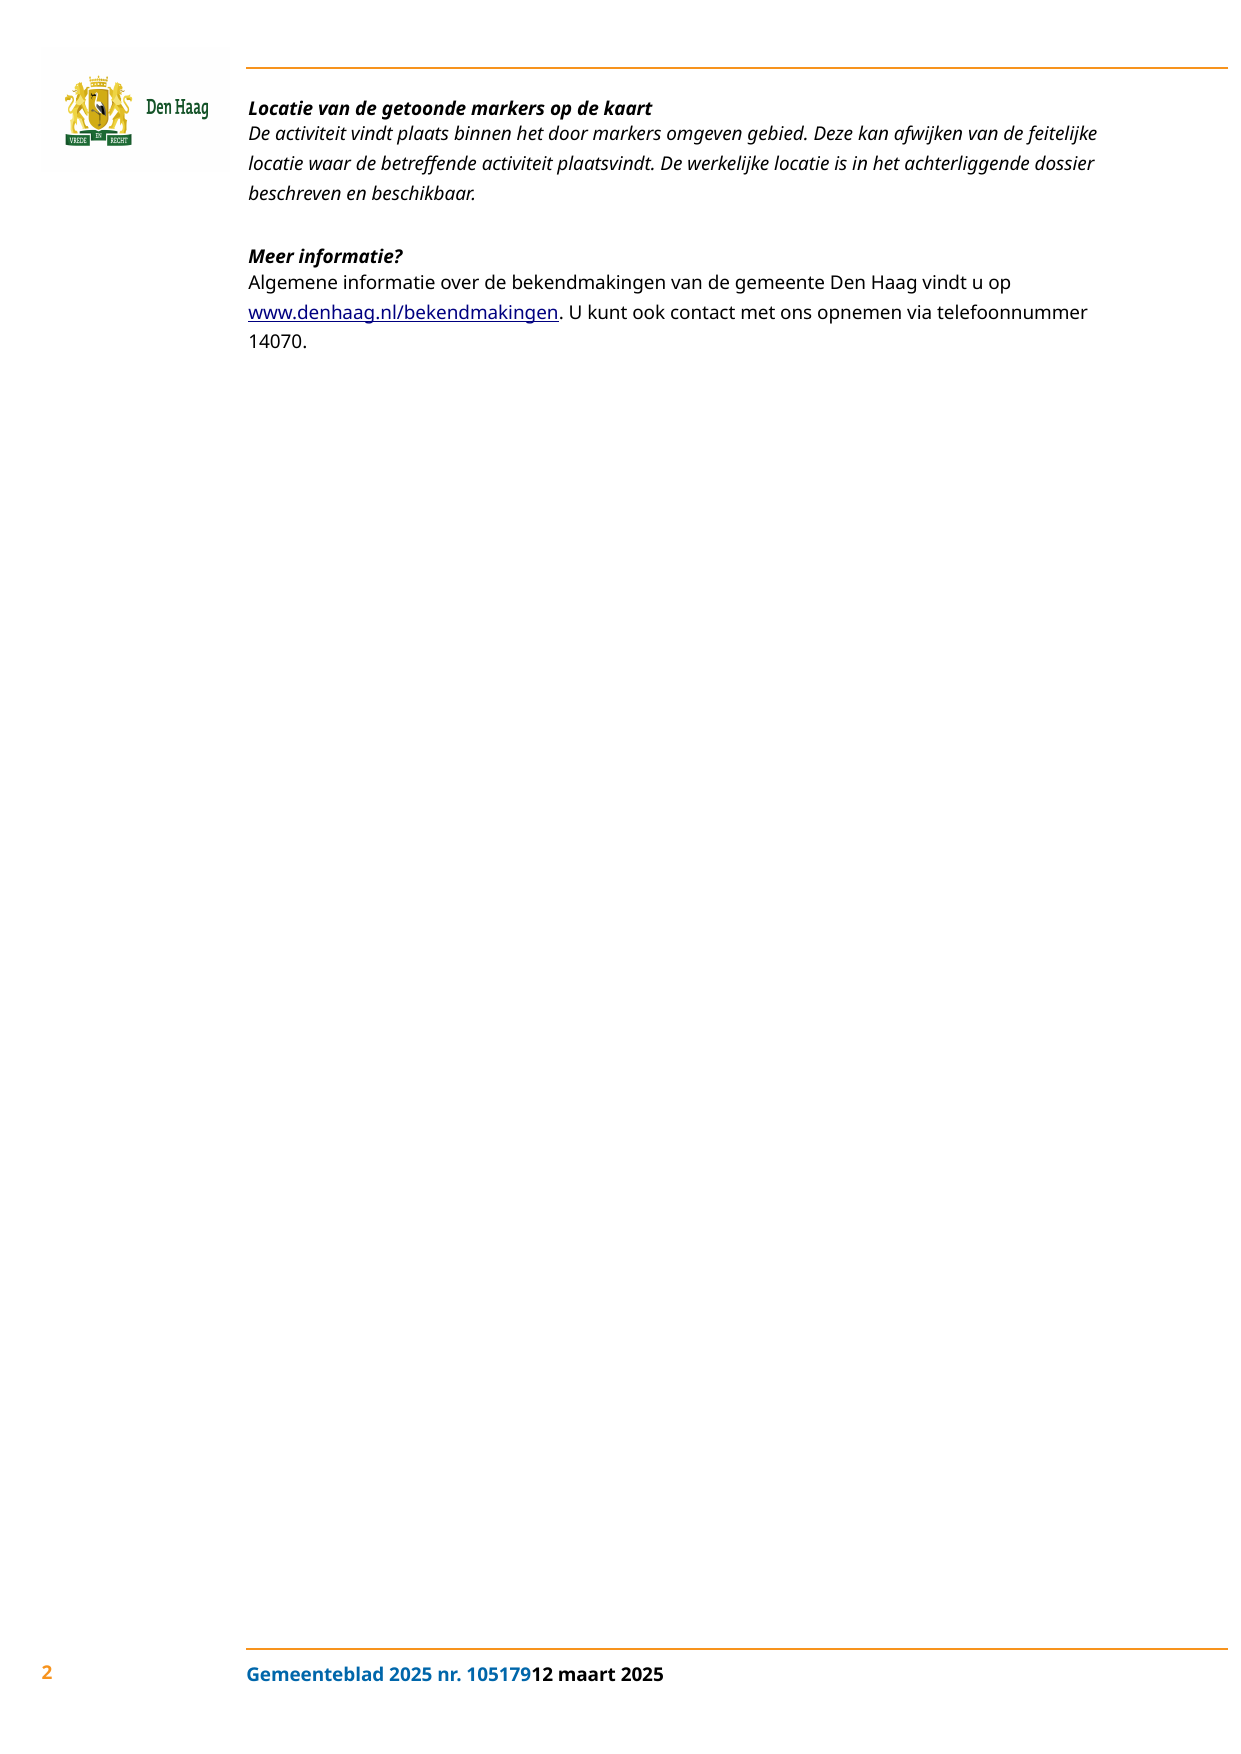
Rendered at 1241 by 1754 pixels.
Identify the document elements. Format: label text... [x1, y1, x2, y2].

text Meer informatie? [248, 244, 1152, 269]
picture [41, 47, 231, 172]
text Algemene informatie over de bekendmakingen van de gemeente Den Haag vindt u op www.denhaag.nl/bekendmakingen. U kunt ook contact met ons opnemen via telefoonnummer 14070. [248, 269, 1152, 354]
text De activiteit vindt plaats binnen het door markers omgeven gebied. Deze kan afwijken van de feitelijke locatie waar de betreffende activiteit plaatsvindt. De werkelijke locatie is in het achterliggende dossier beschreven en beschikbaar. [248, 121, 1152, 205]
text Locatie van de getoonde markers op de kaart [248, 95, 1152, 121]
